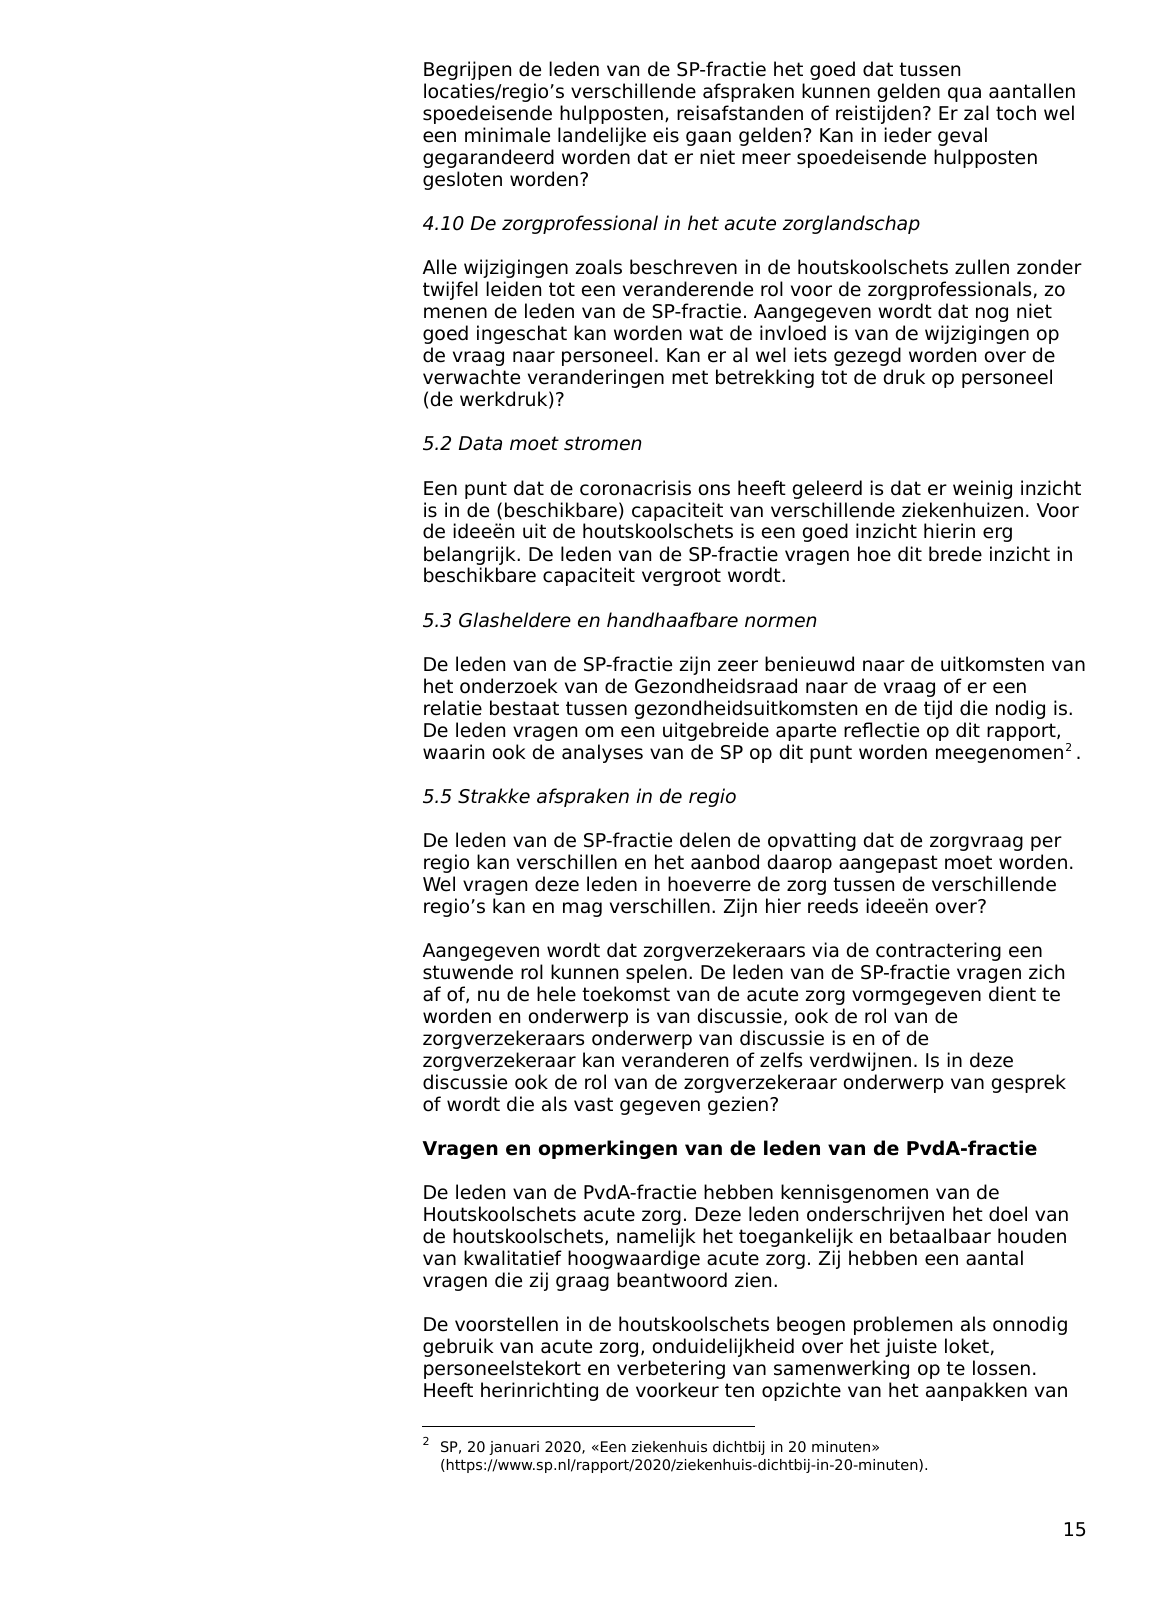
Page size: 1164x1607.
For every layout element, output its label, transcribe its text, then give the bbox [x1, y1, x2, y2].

text Aangegeven wordt dat zorgverzekeraars via de contractering een stuwende rol kunnen spelen. De leden van de SP-fractie vragen zich af of, nu de hele toekomst van de acute zorg vormgegeven dient te worden en onderwerp is van discussie, ook de rol van de zorgverzekeraars onderwerp van discussie is en of de zorgverzekeraar kan veranderen of zelfs verdwijnen. Is in deze discussie ook de rol van de zorgverzekeraar onderwerp van gesprek of wordt die als vast gegeven gezien? [422, 940, 1087, 1116]
text Een punt dat de coronacrisis ons heeft geleerd is dat er weinig inzicht is in de (beschikbare) capaciteit van verschillende ziekenhuizen. Voor de ideeën uit de houtskoolschets is een goed inzicht hierin erg belangrijk. De leden van de SP-fractie vragen hoe dit brede inzicht in beschikbare capaciteit vergroot wordt. [422, 477, 1087, 587]
text Begrijpen de leden van de SP-fractie het goed dat tussen locaties/regio’s verschillende afspraken kunnen gelden qua aantallen spoedeisende hulpposten, reisafstanden of reistijden? Er zal toch wel een minimale landelijke eis gaan gelden? Kan in ieder geval gegarandeerd worden dat er niet meer spoedeisende hulpposten gesloten worden? [422, 59, 1087, 191]
subtitle 5.5 Strakke afspraken in de regio [422, 786, 1087, 808]
subtitle 5.2 Data moet stromen [422, 433, 1087, 455]
subtitle 4.10 De zorgprofessional in het acute zorglandschap [422, 213, 1087, 235]
text De leden van de SP-fractie zijn zeer benieuwd naar de uitkomsten van het onderzoek van de Gezondheidsraad naar de vraag of er een relatie bestaat tussen gezondheidsuitkomsten en de tijd die nodig is. De leden vragen om een uitgebreide aparte reflectie op dit rapport, waarin ook de analyses van de SP op dit punt worden meegenomen. [422, 654, 1087, 764]
text De voorstellen in de houtskoolschets beogen problemen als onnodig gebruik van acute zorg, onduidelijkheid over het juiste loket, personeelstekort en verbetering van samenwerking op te lossen. Heeft herinrichting de voorkeur ten opzichte van het aanpakken van [422, 1314, 1087, 1402]
subtitle Vragen en opmerkingen van de leden van de PvdA-fractie [422, 1138, 1087, 1160]
text Alle wijzigingen zoals beschreven in de houtskoolschets zullen zonder twijfel leiden tot een veranderende rol voor de zorgprofessionals, zo menen de leden van de SP-fractie. Aangegeven wordt dat nog niet goed ingeschat kan worden wat de invloed is van de wijzigingen op de vraag naar personeel. Kan er al wel iets gezegd worden over de verwachte veranderingen met betrekking tot de druk op personeel (de werkdruk)? [422, 257, 1087, 411]
subtitle 5.3 Glasheldere en handhaafbare normen [422, 609, 1087, 632]
text De leden van de SP-fractie delen de opvatting dat de zorgvraag per regio kan verschillen en het aanbod daarop aangepast moet worden. Wel vragen deze leden in hoeverre de zorg tussen de verschillende regio’s kan en mag verschillen. Zijn hier reeds ideeën over? [422, 830, 1087, 918]
text SP, 20 januari 2020, «Een ziekenhuis dichtbij in 20 minuten» (https://www.sp.nl/rapport/2020/ziekenhuis-dichtbij-in-20-minuten). [422, 1435, 1087, 1474]
text De leden van de PvdA-fractie hebben kennisgenomen van de Houtskoolschets acute zorg. Deze leden onderschrijven het doel van de houtskoolschets, namelijk het toegankelijk en betaalbaar houden van kwalitatief hoogwaardige acute zorg. Zij hebben een aantal vragen die zij graag beantwoord zien. [422, 1182, 1087, 1292]
